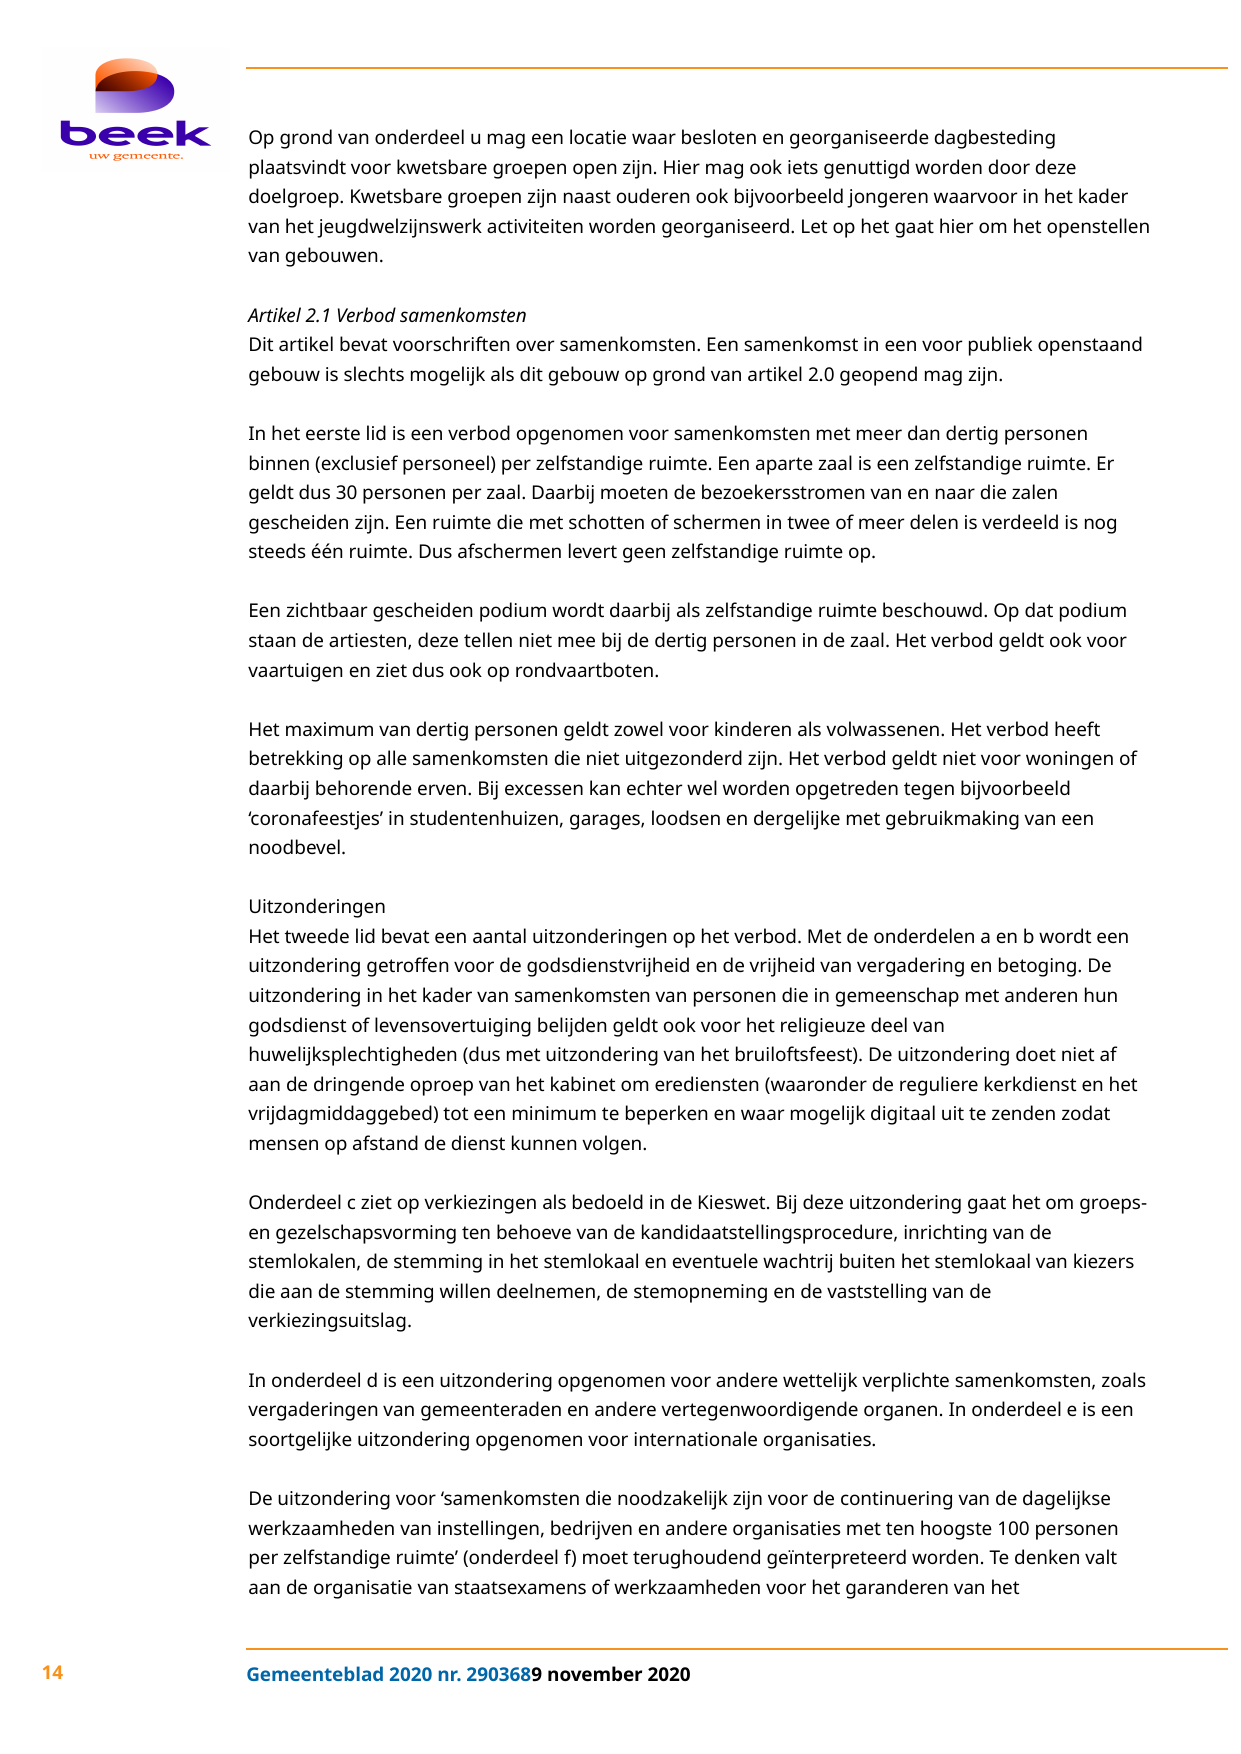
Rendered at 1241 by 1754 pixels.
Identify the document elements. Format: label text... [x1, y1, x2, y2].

text Uitzonderingen [248, 893, 1152, 919]
text Het maximum van dertig personen geldt zowel voor kinderen als volwassenen. Het verbod heeft betrekking op alle samenkomsten die niet uitgezonderd zijn. Het verbod geldt niet voor woningen of daarbij behorende erven. Bij excessen kan echter wel worden opgetreden tegen bijvoorbeeld ‘coronafeestjes’ in studentenhuizen, garages, loodsen en dergelijke met gebruikmaking van een noodbevel. [248, 716, 1152, 860]
text De uitzondering voor ‘samenkomsten die noodzakelijk zijn voor de continuering van de dagelijkse werkzaamheden van instellingen, bedrijven en andere organisaties met ten hoogste 100 personen per zelfstandige ruimte’ (onderdeel f) moet terughoudend geïnterpreteerd worden. Te denken valt aan de organisatie van staatsexamens of werkzaamheden voor het garanderen van het [248, 1485, 1152, 1600]
text Een zichtbaar gescheiden podium wordt daarbij als zelfstandige ruimte beschouwd. Op dat podium staan de artiesten, deze tellen niet mee bij de dertig personen in de zaal. Het verbod geldt ook voor vaartuigen en ziet dus ook op rondvaartboten. [248, 598, 1152, 683]
text Dit artikel bevat voorschriften over samenkomsten. Een samenkomst in een voor publiek openstaand gebouw is slechts mogelijk als dit gebouw op grond van artikel 2.0 geopend mag zijn. [248, 331, 1152, 387]
text Onderdeel c ziet op verkiezingen als bedoeld in de Kieswet. Bij deze uitzondering gaat het om groeps- en gezelschapsvorming ten behoeve van de kandidaatstellingsprocedure, inrichting van de stemlokalen, de stemming in het stemlokaal en eventuele wachtrij buiten het stemlokaal van kiezers die aan de stemming willen deelnemen, de stemopneming en de vaststelling van de verkiezingsuitslag. [248, 1189, 1152, 1333]
text In het eerste lid is een verbod opgenomen voor samenkomsten met meer dan dertig personen binnen (exclusief personeel) per zelfstandige ruimte. Een aparte zaal is een zelfstandige ruimte. Er geldt dus 30 personen per zaal. Daarbij moeten de bezoekersstromen van en naar die zalen gescheiden zijn. Een ruimte die met schotten of schermen in twee of meer delen is verdeeld is nog steeds één ruimte. Dus afschermen levert geen zelfstandige ruimte op. [248, 420, 1152, 564]
text Op grond van onderdeel u mag een locatie waar besloten en georganiseerde dagbesteding plaatsvindt voor kwetsbare groepen open zijn. Hier mag ook iets genuttigd worden door deze doelgroep. Kwetsbare groepen zijn naast ouderen ook bijvoorbeeld jongeren waarvoor in het kader van het jeugdwelzijnswerk activiteiten worden georganiseerd. Let op het gaat hier om het openstellen van gebouwen. [248, 124, 1152, 268]
text Artikel 2.1 Verbod samenkomsten [248, 302, 1152, 328]
text Het tweede lid bevat een aantal uitzonderingen op het verbod. Met de onderdelen a en b wordt een uitzondering getroffen voor de godsdienstvrijheid en de vrijheid van vergadering en betoging. De uitzondering in het kader van samenkomsten van personen die in gemeenschap met anderen hun godsdienst of levensovertuiging belijden geldt ook voor het religieuze deel van huwelijksplechtigheden (dus met uitzondering van het bruiloftsfeest). De uitzondering doet niet af aan de dringende oproep van het kabinet om erediensten (waaronder de reguliere kerkdienst en het vrijdagmiddaggebed) tot een minimum te beperken en waar mogelijk digitaal uit te zenden zodat mensen op afstand de dienst kunnen volgen. [248, 923, 1152, 1156]
text In onderdeel d is een uitzondering opgenomen voor andere wettelijk verplichte samenkomsten, zoals vergaderingen van gemeenteraden en andere vertegenwoordigende organen. In onderdeel e is een soortgelijke uitzondering opgenomen voor internationale organisaties. [248, 1367, 1152, 1452]
picture [41, 47, 231, 172]
